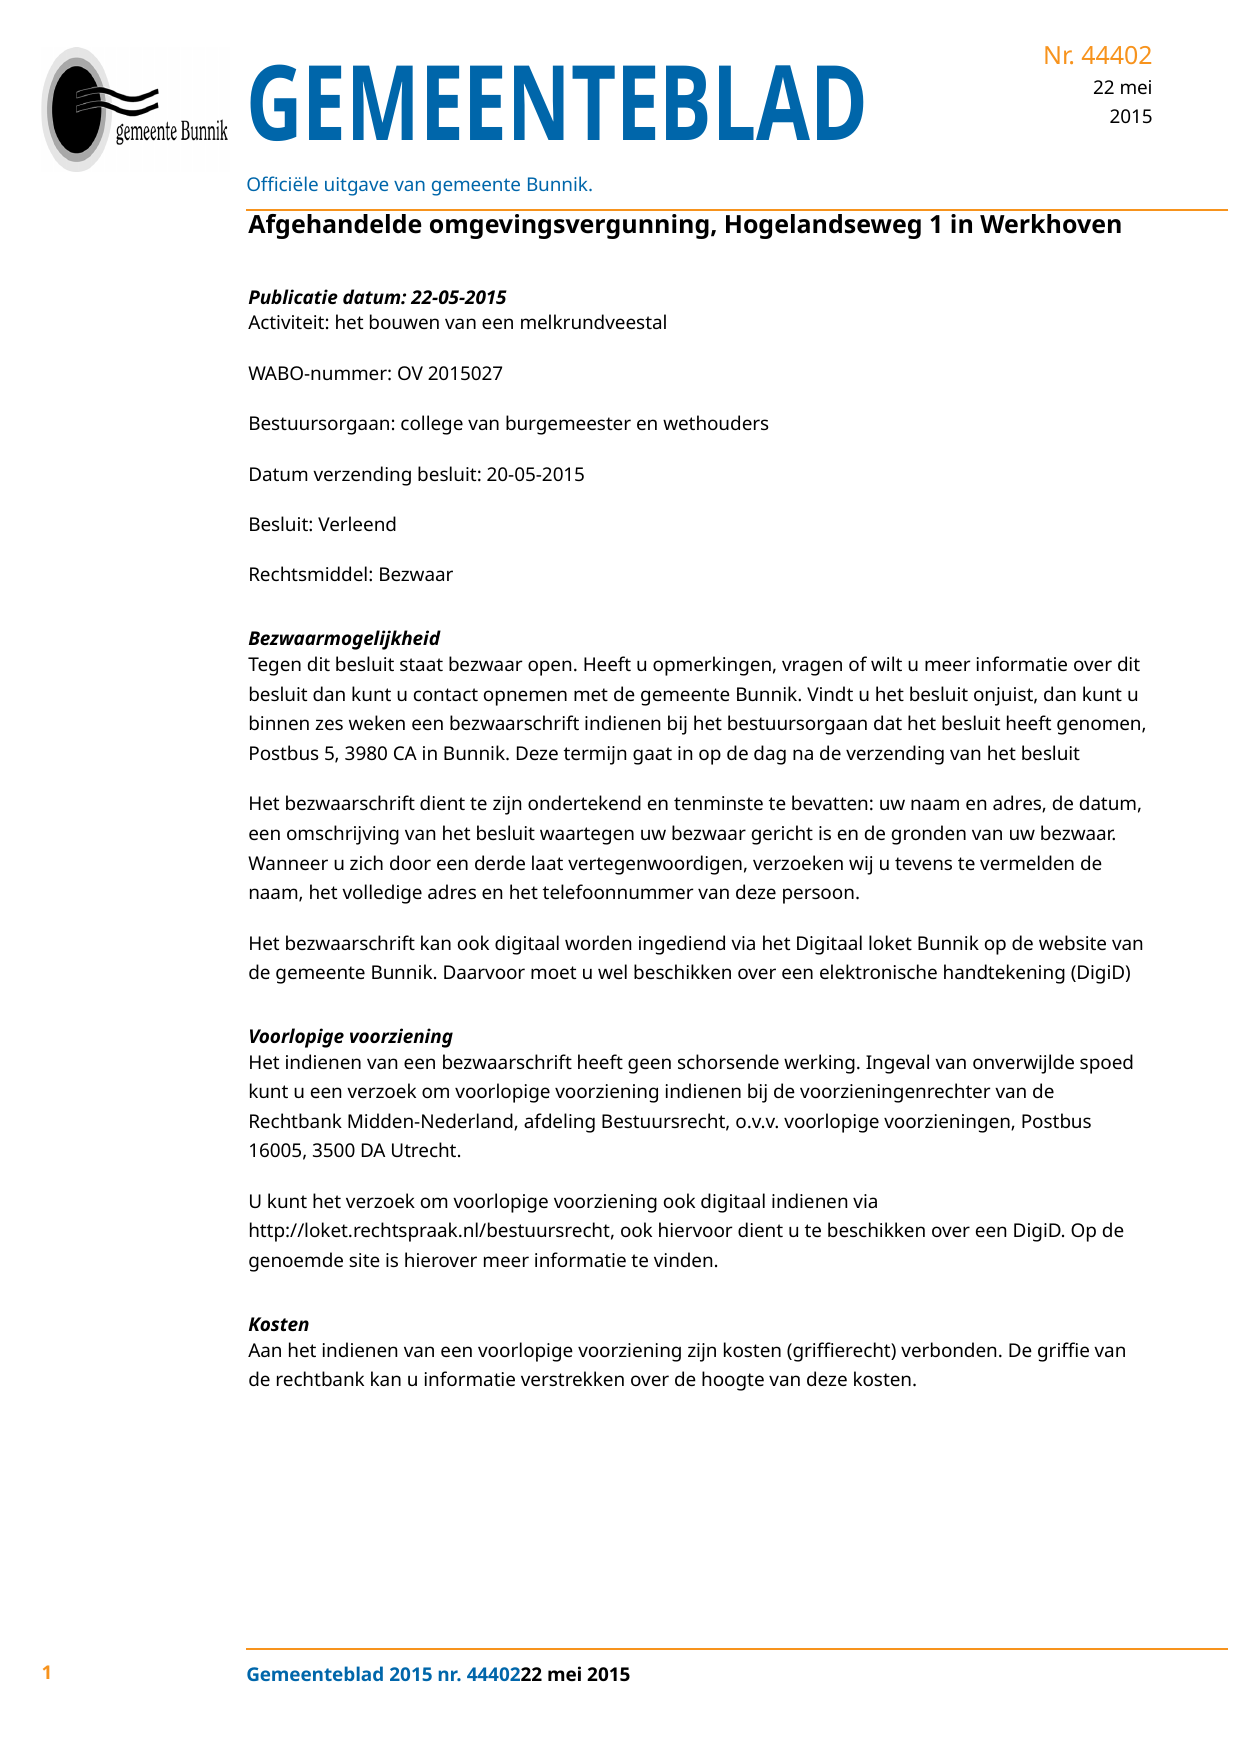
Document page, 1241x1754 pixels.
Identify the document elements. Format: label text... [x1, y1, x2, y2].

text Publicatie datum: 22-05-2015 [248, 284, 1152, 309]
text Besluit: Verleend [248, 511, 1152, 537]
text Bezwaarmogelijkheid [248, 626, 1152, 651]
text Afgehandelde omgevingsvergunning, Hogelandseweg 1 in Werkhoven [248, 211, 1152, 241]
picture [41, 47, 231, 172]
text Activiteit: het bouwen van een melkrundveestal [248, 309, 1152, 335]
text Het indienen van een bezwaarschrift heeft geen schorsende werking. Ingeval van onverwijlde spoed kunt u een verzoek om voorlopige voorziening indienen bij de voorzieningenrechter van de Rechtbank Midden-Nederland, afdeling Bestuursrecht, o.v.v. voorlopige voorzieningen, Postbus 16005, 3500 DA Utrecht. [248, 1049, 1152, 1163]
text Rechtsmiddel: Bezwaar [248, 562, 1152, 587]
text Aan het indienen van een voorlopige voorziening zijn kosten (griffierecht) verbonden. De griffie van de rechtbank kan u informatie verstrekken over de hoogte van deze kosten. [248, 1337, 1152, 1392]
text Het bezwaarschrift kan ook digitaal worden ingediend via het Digitaal loket Bunnik op de website van de gemeente Bunnik. Daarvoor moet u wel beschikken over een elektronische handtekening (DigiD) [248, 930, 1152, 985]
text U kunt het verzoek om voorlopige voorziening ook digitaal indienen via http://loket.rechtspraak.nl/bestuursrecht, ook hiervoor dient u te beschikken over een DigiD. Op de genoemde site is hierover meer informatie te vinden. [248, 1188, 1152, 1273]
text Kosten [248, 1311, 1152, 1337]
text Voorlopige voorziening [248, 1023, 1152, 1049]
text Tegen dit besluit staat bezwaar open. Heeft u opmerkingen, vragen of wilt u meer informatie over dit besluit dan kunt u contact opnemen met de gemeente Bunnik. Vindt u het besluit onjuist, dan kunt u binnen zes weken een bezwaarschrift indienen bij het bestuursorgaan dat het besluit heeft genomen, Postbus 5, 3980 CA in Bunnik. Deze termijn gaat in op de dag na de verzending van het besluit [248, 651, 1152, 766]
text Het bezwaarschrift dient te zijn ondertekend en tenminste te bevatten: uw naam en adres, de datum, een omschrijving van het besluit waartegen uw bezwaar gericht is en de gronden van uw bezwaar. Wanneer u zich door een derde laat vertegenwoordigen, verzoeken wij u tevens te vermelden de naam, het volledige adres en het telefoonnummer van deze persoon. [248, 791, 1152, 905]
text Datum verzending besluit: 20-05-2015 [248, 461, 1152, 487]
text Bestuursorgaan: college van burgemeester en wethouders [248, 410, 1152, 436]
text WABO-nummer: OV 2015027 [248, 360, 1152, 386]
